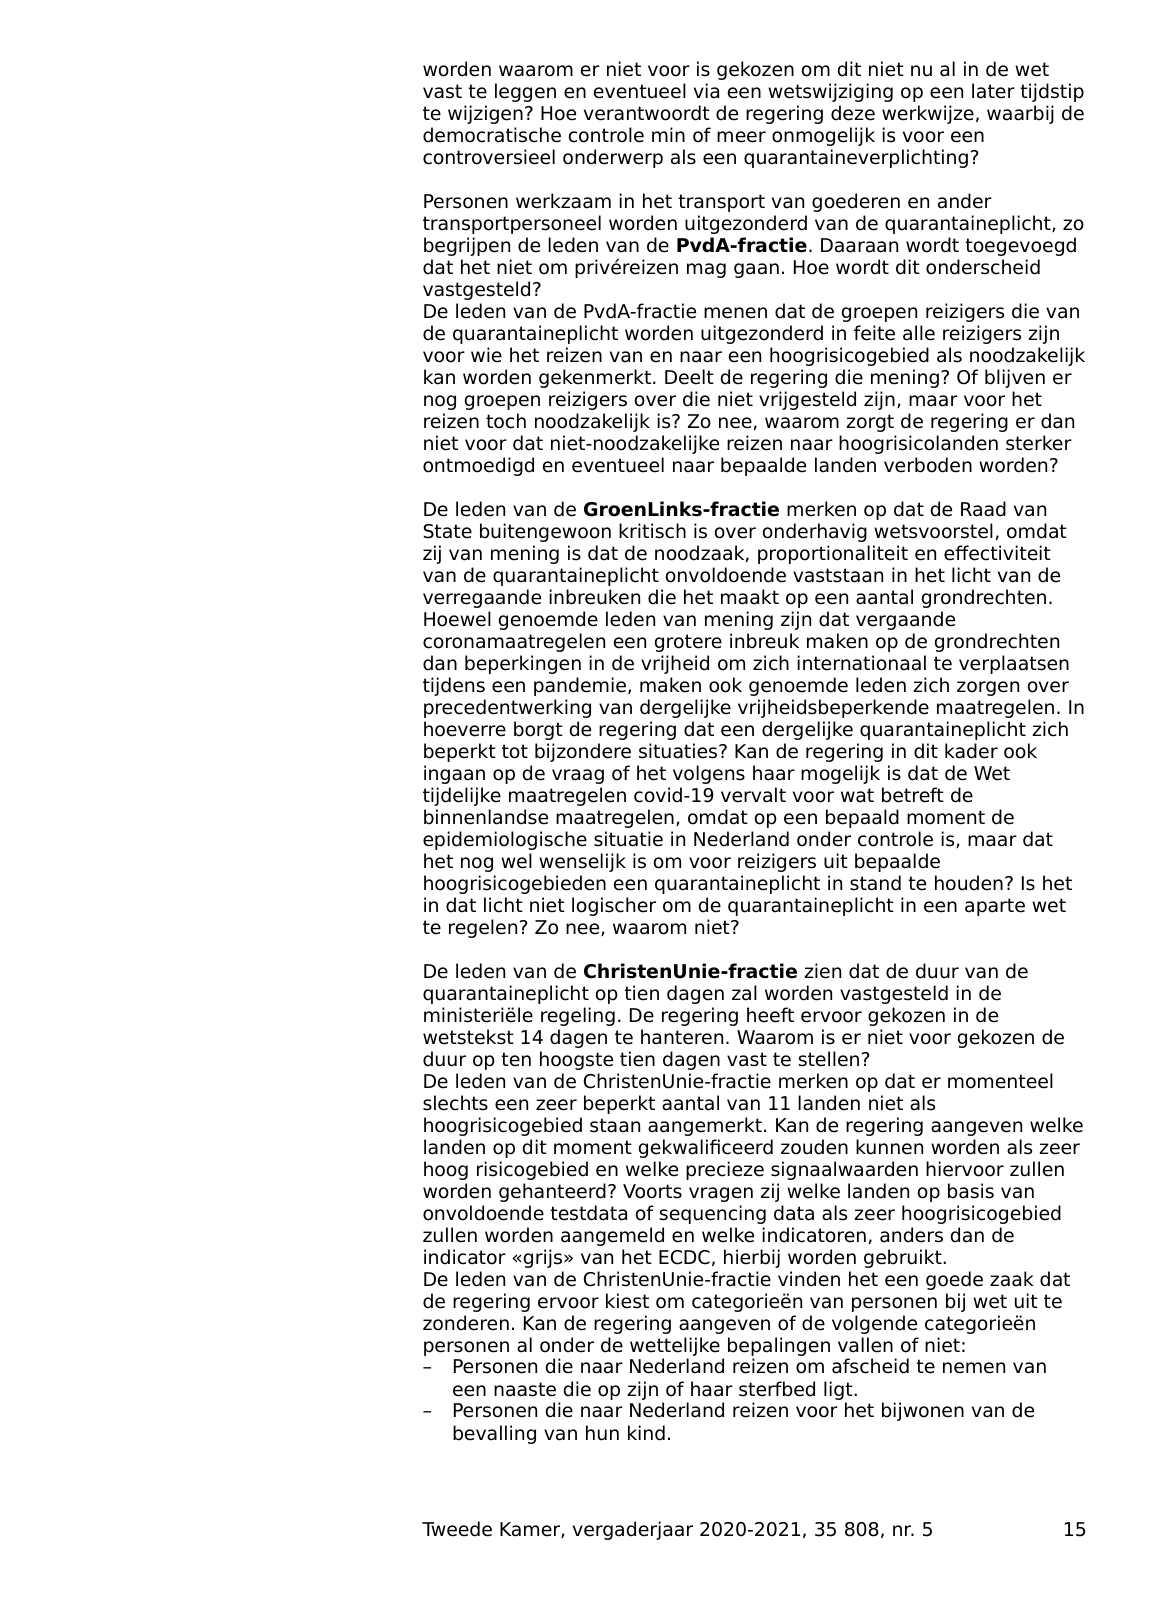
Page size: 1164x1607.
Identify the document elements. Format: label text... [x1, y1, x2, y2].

text De leden van de ChristenUnie-fractie merken op dat er momenteel slechts een zeer beperkt aantal van 11 landen niet als hoogrisicogebied staan aangemerkt. Kan de regering aangeven welke landen op dit moment gekwalificeerd zouden kunnen worden als zeer hoog risicogebied en welke precieze signaalwaarden hiervoor zullen worden gehanteerd? Voorts vragen zij welke landen op basis van onvoldoende testdata of sequencing data als zeer hoogrisicogebied zullen worden aangemeld en welke indicatoren, anders dan de indicator «grijs» van het ECDC, hierbij worden gebruikt. [422, 1071, 1087, 1268]
text De leden van de ChristenUnie-fractie zien dat de duur van de quarantaineplicht op tien dagen zal worden vastgesteld in de ministeriële regeling. De regering heeft ervoor gekozen in de wetstekst 14 dagen te hanteren. Waarom is er niet voor gekozen de duur op ten hoogste tien dagen vast te stellen? [422, 961, 1087, 1071]
text De leden van de ChristenUnie-fractie vinden het een goede zaak dat de regering ervoor kiest om categorieën van personen bij wet uit te zonderen. Kan de regering aangeven of de volgende categorieën personen al onder de wettelijke bepalingen vallen of niet: [422, 1268, 1087, 1356]
text De leden van de PvdA-fractie menen dat de groepen reizigers die van de quarantaineplicht worden uitgezonderd in feite alle reizigers zijn voor wie het reizen van en naar een hoogrisicogebied als noodzakelijk kan worden gekenmerkt. Deelt de regering die mening? Of blijven er nog groepen reizigers over die niet vrijgesteld zijn, maar voor het reizen toch noodzakelijk is? Zo nee, waarom zorgt de regering er dan niet voor dat niet-noodzakelijke reizen naar hoogrisicolanden sterker ontmoedigd en eventueel naar bepaalde landen verboden worden? [422, 301, 1087, 477]
text – Personen die naar Nederland reizen om afscheid te nemen van een naaste die op zijn of haar sterfbed ligt. [422, 1356, 1087, 1400]
text Personen werkzaam in het transport van goederen en ander transportpersoneel worden uitgezonderd van de quarantaineplicht, zo begrijpen de leden van de PvdA-fractie. Daaraan wordt toegevoegd dat het niet om privéreizen mag gaan. Hoe wordt dit onderscheid vastgesteld? [422, 191, 1087, 301]
text – Personen die naar Nederland reizen voor het bijwonen van de bevalling van hun kind. [422, 1400, 1087, 1444]
text De leden van de GroenLinks-fractie merken op dat de Raad van State buitengewoon kritisch is over onderhavig wetsvoorstel, omdat zij van mening is dat de noodzaak, proportionaliteit en effectiviteit van de quarantaineplicht onvoldoende vaststaan in het licht van de verregaande inbreuken die het maakt op een aantal grondrechten. Hoewel genoemde leden van mening zijn dat vergaande coronamaatregelen een grotere inbreuk maken op de grondrechten dan beperkingen in de vrijheid om zich internationaal te verplaatsen tijdens een pandemie, maken ook genoemde leden zich zorgen over precedentwerking van dergelijke vrijheidsbeperkende maatregelen. In hoeverre borgt de regering dat een dergelijke quarantaineplicht zich beperkt tot bijzondere situaties? Kan de regering in dit kader ook ingaan op de vraag of het volgens haar mogelijk is dat de Wet tijdelijke maatregelen covid-19 vervalt voor wat betreft de binnenlandse maatregelen, omdat op een bepaald moment de epidemiologische situatie in Nederland onder controle is, maar dat het nog wel wenselijk is om voor reizigers uit bepaalde hoogrisicogebieden een quarantaineplicht in stand te houden? Is het in dat licht niet logischer om de quarantaineplicht in een aparte wet te regelen? Zo nee, waarom niet? [422, 499, 1087, 939]
text worden waarom er niet voor is gekozen om dit niet nu al in de wet vast te leggen en eventueel via een wetswijziging op een later tijdstip te wijzigen? Hoe verantwoordt de regering deze werkwijze, waarbij de democratische controle min of meer onmogelijk is voor een controversieel onderwerp als een quarantaineverplichting? [422, 59, 1087, 169]
